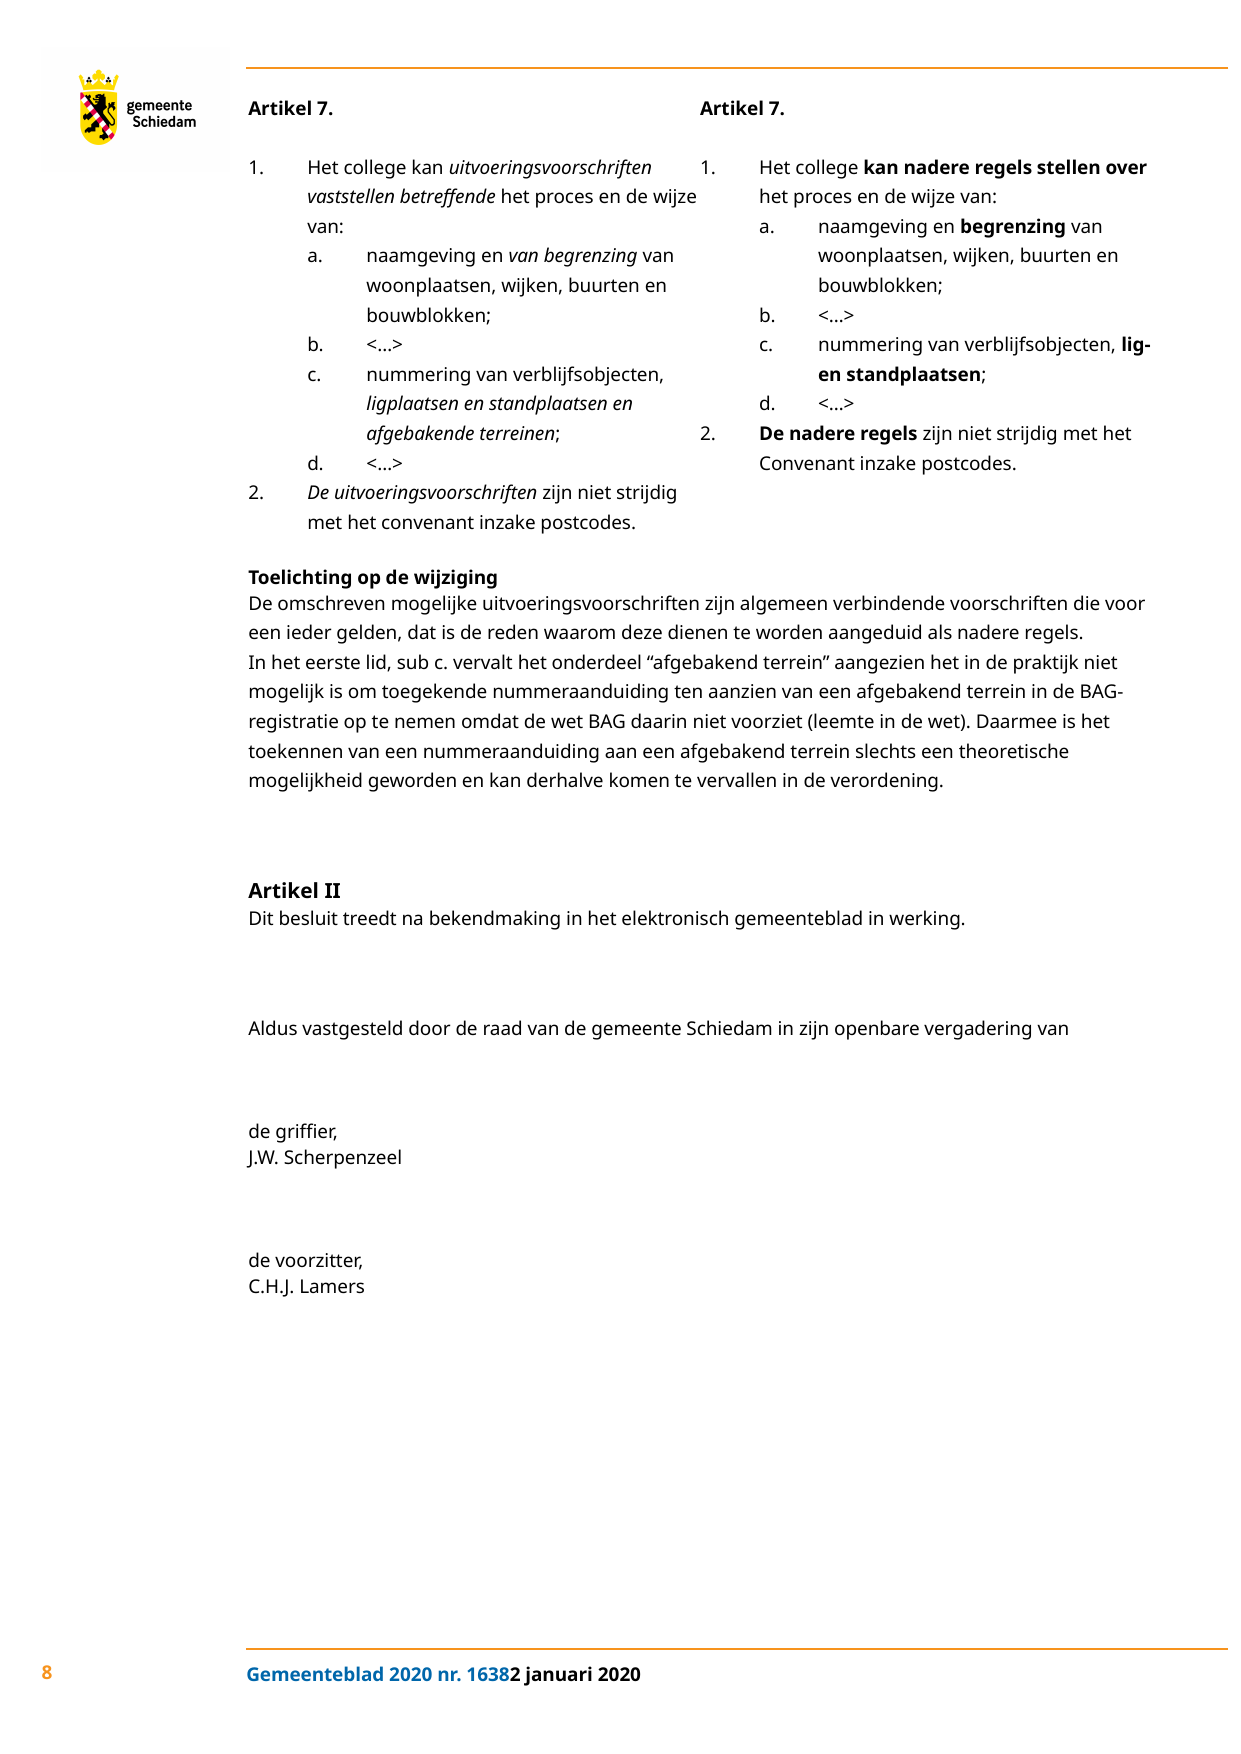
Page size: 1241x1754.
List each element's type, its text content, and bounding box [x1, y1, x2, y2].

text de griffier, [248, 1118, 1152, 1144]
table_cell Toelichting op de wijziging [248, 564, 1152, 590]
table_cell Artikel 7. Het college kan nadere regels stellen over het proces en de wijze van: naamgeving en begrenzing van woonplaatsen, wijken, buurten en bouwblokken; <…> nummering van verblijfsobjecten, lig- en standplaatsen; <…> De nadere regels zijn niet strijdig met het Convenant inzake postcodes. [700, 95, 1152, 564]
text de voorzitter, [248, 1247, 1152, 1273]
text J.W. Scherpenzeel [248, 1144, 1152, 1170]
text Dit besluit treedt na bekendmaking in het elektronisch gemeenteblad in werking. [248, 905, 1152, 931]
text Artikel II [248, 876, 1152, 905]
text Aldus vastgesteld door de raad van de gemeente Schiedam in zijn openbare vergadering van [248, 1016, 1152, 1041]
table_cell De omschreven mogelijke uitvoeringsvoorschriften zijn algemeen verbindende voorschriften die voor een ieder gelden, dat is de reden waarom deze dienen te worden aangeduid als nadere regels. In het eerste lid, sub c. vervalt het onderdeel “afgebakend terrein” aangezien het in de praktijk niet mogelijk is om toegekende nummeraanduiding ten aanzien van een afgebakend terrein in de BAG-registratie op te nemen omdat de wet BAG daarin niet voorziet (leemte in de wet). Daarmee is het toekennen van een nummeraanduiding aan een afgebakend terrein slechts een theoretische mogelijkheid geworden en kan derhalve komen te vervallen in de verordening. [248, 590, 1152, 793]
table_cell Artikel 7. Het college kan uitvoeringsvoorschriften vaststellen betreffende het proces en de wijze van: naamgeving en van begrenzing van woonplaatsen, wijken, buurten en bouwblokken; <…> nummering van verblijfsobjecten, ligplaatsen en standplaatsen en afgebakende terreinen; <…> De uitvoeringsvoorschriften zijn niet strijdig met het convenant inzake postcodes. [248, 95, 700, 564]
text C.H.J. Lamers [248, 1273, 1152, 1298]
picture [41, 47, 231, 172]
